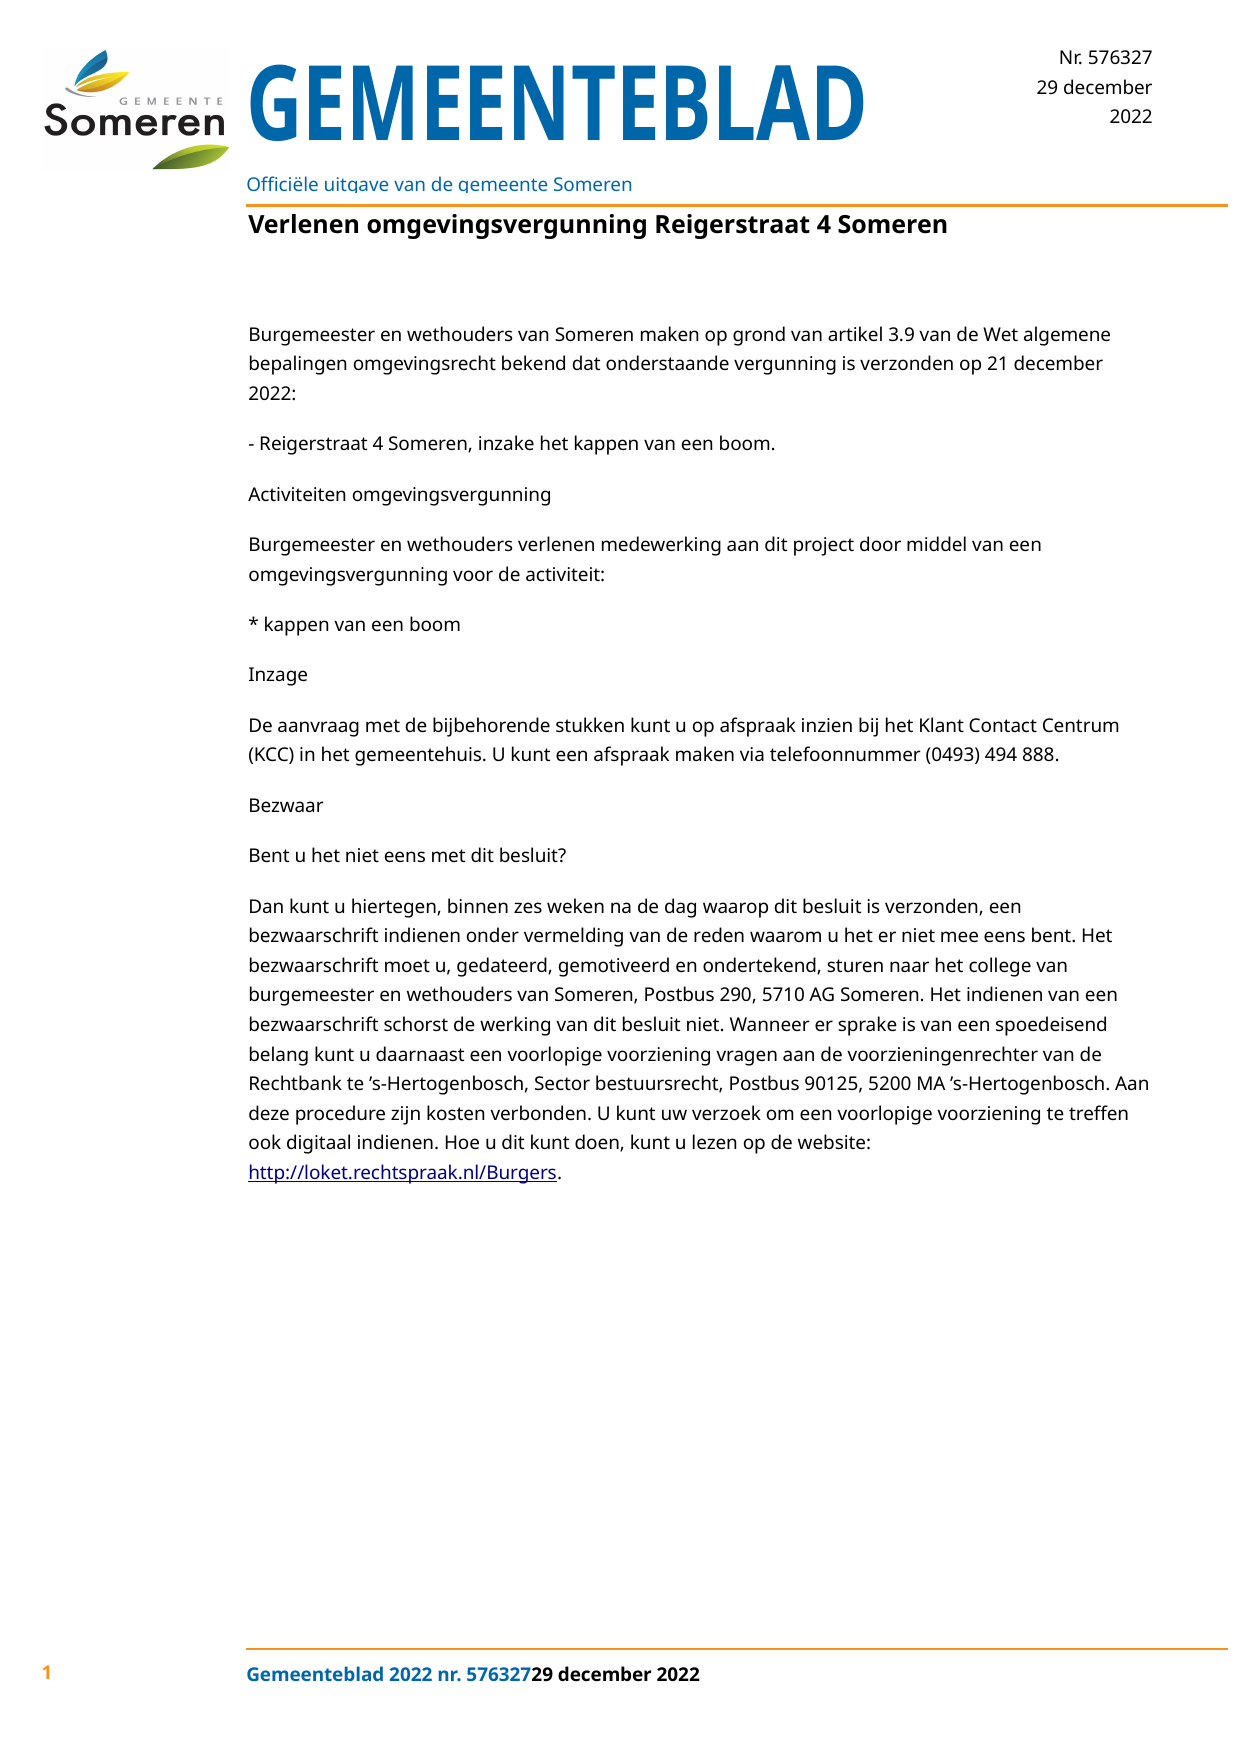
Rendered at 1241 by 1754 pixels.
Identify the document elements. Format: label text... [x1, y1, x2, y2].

text Activiteiten omgevingsvergunning [248, 481, 1152, 506]
text Bent u het niet eens met dit besluit? [248, 842, 1152, 868]
text Burgemeester en wethouders verlenen medewerking aan dit project door middel van een omgevingsvergunning voor de activiteit: [248, 531, 1152, 586]
text Dan kunt u hiertegen, binnen zes weken na de dag waarop dit besluit is verzonden, een bezwaarschrift indienen onder vermelding van de reden waarom u het er niet mee eens bent. Het bezwaarschrift moet u, gedateerd, gemotiveerd en ondertekend, sturen naar het college van burgemeester en wethouders van Someren, Postbus 290, 5710 AG Someren. Het indienen van een bezwaarschrift schorst de werking van dit besluit niet. Wanneer er sprake is van een spoedeisend belang kunt u daarnaast een voorlopige voorziening vragen aan de voorzieningenrechter van de Rechtbank te ’s-Hertogenbosch, Sector bestuursrecht, Postbus 90125, 5200 MA ’s-Hertogenbosch. Aan deze procedure zijn kosten verbonden. U kunt uw verzoek om een voorlopige voorziening te treffen ook digitaal indienen. Hoe u dit kunt doen, kunt u lezen op de website: http://loket.rechtspraak.nl/Burgers. [248, 893, 1152, 1185]
picture [41, 47, 231, 172]
text Burgemeester en wethouders van Someren maken op grond van artikel 3.9 van de Wet algemene bepalingen omgevingsrecht bekend dat onderstaande vergunning is verzonden op 21 december 2022: [248, 321, 1152, 406]
text Bezwaar [248, 792, 1152, 818]
text - Reigerstraat 4 Someren, inzake het kappen van een boom. [248, 430, 1152, 456]
text * kappen van een boom [248, 611, 1152, 637]
text Verlenen omgevingsvergunning Reigerstraat 4 Someren [248, 207, 1152, 241]
text De aanvraag met de bijbehorende stukken kunt u op afspraak inzien bij het Klant Contact Centrum (KCC) in het gemeentehuis. U kunt een afspraak maken via telefoonnummer (0493) 494 888. [248, 712, 1152, 767]
text Inzage [248, 662, 1152, 687]
